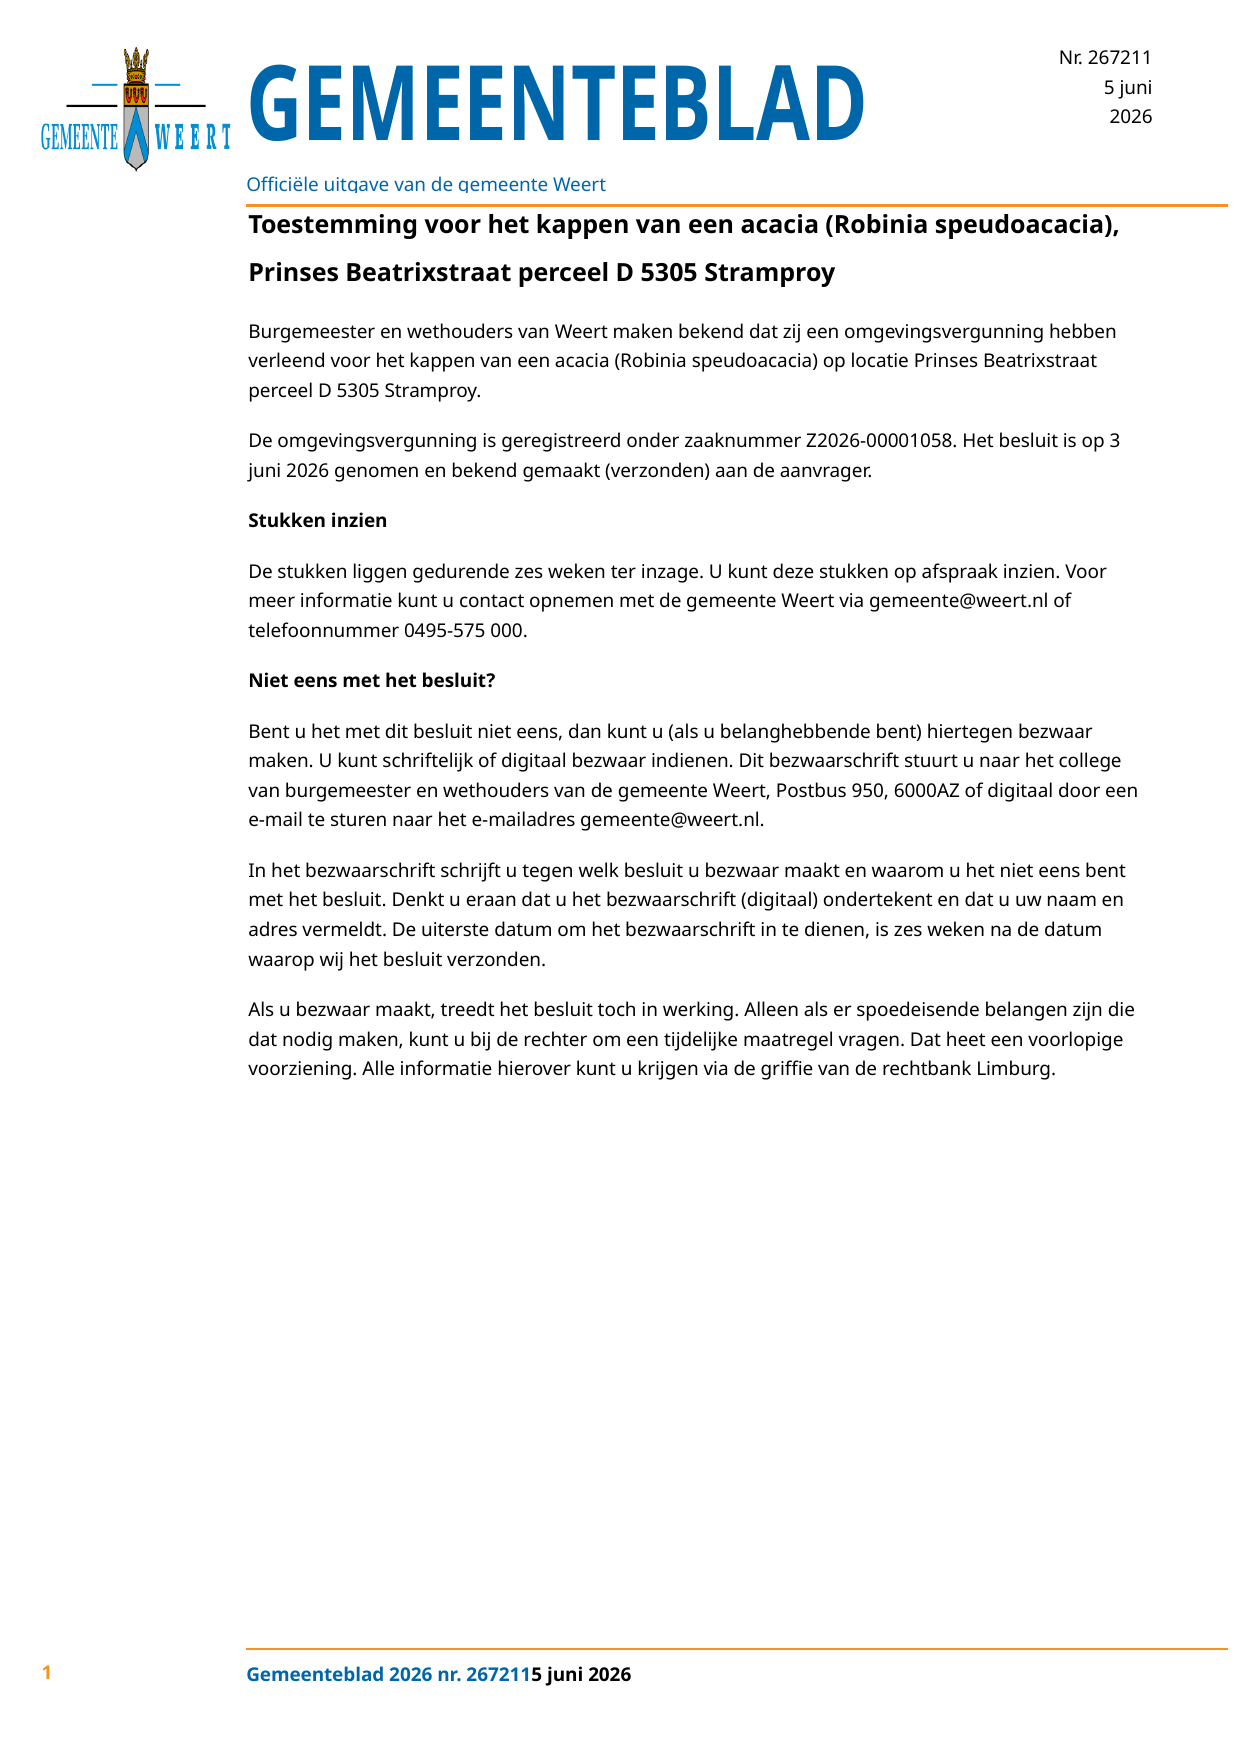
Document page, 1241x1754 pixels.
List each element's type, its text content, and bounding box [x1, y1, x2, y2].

text Toestemming voor het kappen van een acacia (Robinia speudoacacia), Prinses Beatrixstraat perceel D 5305 Stramproy [248, 207, 1152, 288]
text In het bezwaarschrift schrijft u tegen welk besluit u bezwaar maakt en waarom u het niet eens bent met het besluit. Denkt u eraan dat u het bezwaarschrift (digitaal) ondertekent en dat u uw naam en adres vermeldt. De uiterste datum om het bezwaarschrift in te dienen, is zes weken na de datum waarop wij het besluit verzonden. [248, 857, 1152, 972]
text Stukken inzien [248, 507, 1152, 533]
text Bent u het met dit besluit niet eens, dan kunt u (als u belanghebbende bent) hiertegen bezwaar maken. U kunt schriftelijk of digitaal bezwaar indienen. Dit bezwaarschrift stuurt u naar het college van burgemeester en wethouders van de gemeente Weert, Postbus 950, 6000AZ of digitaal door een e-mail te sturen naar het e-mailadres gemeente@weert.nl. [248, 718, 1152, 832]
text Niet eens met het besluit? [248, 667, 1152, 693]
text Als u bezwaar maakt, treedt het besluit toch in werking. Alleen als er spoedeisende belangen zijn die dat nodig maken, kunt u bij de rechter om een tijdelijke maatregel vragen. Dat heet een voorlopige voorziening. Alle informatie hierover kunt u krijgen via de griffie van de rechtbank Limburg. [248, 996, 1152, 1081]
text Burgemeester en wethouders van Weert maken bekend dat zij een omgevingsvergunning hebben verleend voor het kappen van een acacia (Robinia speudoacacia) op locatie Prinses Beatrixstraat perceel D 5305 Stramproy. [248, 318, 1152, 403]
picture [41, 47, 231, 172]
text De stukken liggen gedurende zes weken ter inzage. U kunt deze stukken op afspraak inzien. Voor meer informatie kunt u contact opnemen met de gemeente Weert via gemeente@weert.nl of telefoonnummer 0495-575 000. [248, 558, 1152, 643]
text De omgevingsvergunning is geregistreerd onder zaaknummer Z2026-00001058. Het besluit is op 3 juni 2026 genomen en bekend gemaakt (verzonden) aan de aanvrager. [248, 427, 1152, 483]
